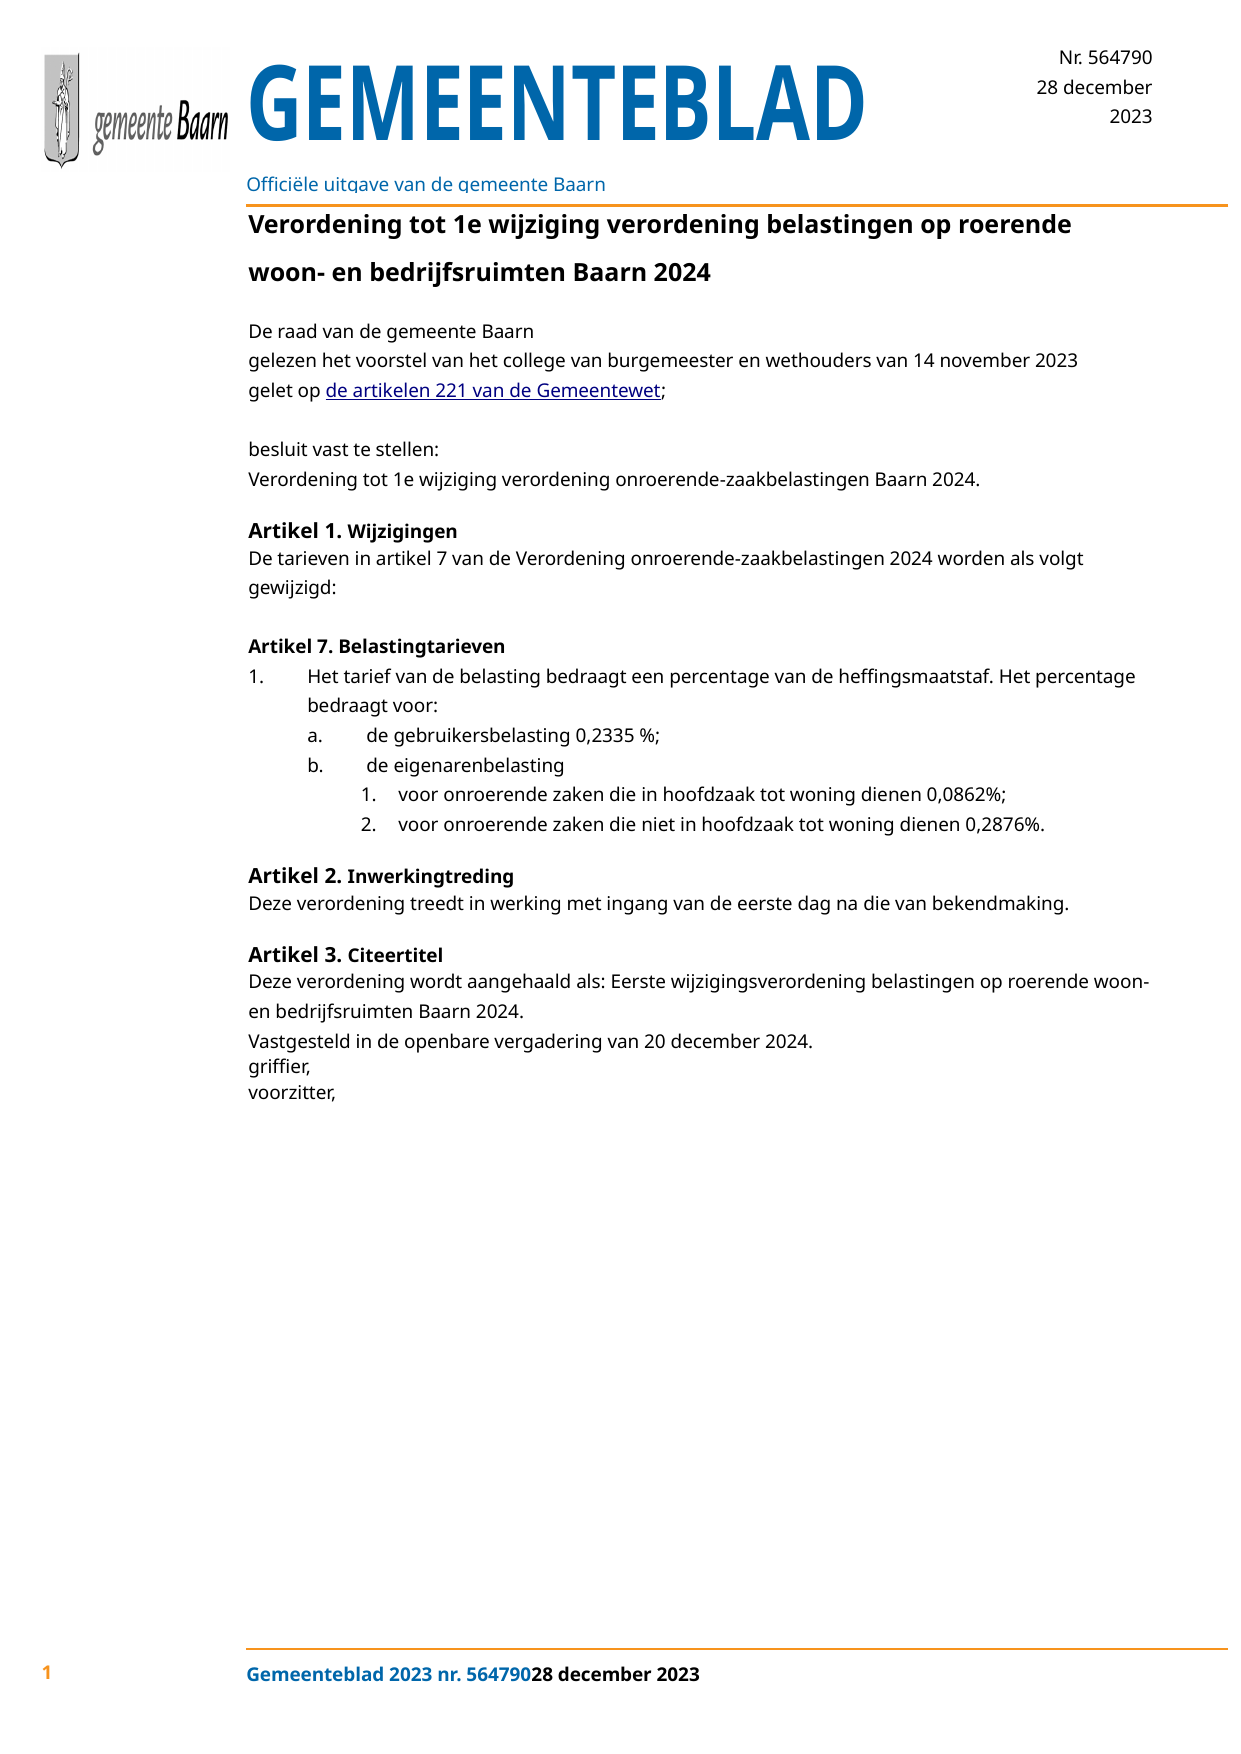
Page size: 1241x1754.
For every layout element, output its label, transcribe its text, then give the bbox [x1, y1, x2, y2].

list Het tarief van de belasting bedraagt een percentage van de heffingsmaatstaf. Het percentage bedraagt voor: [248, 663, 1152, 718]
text De tarieven in artikel 7 van de Verordening onroerende-zaakbelastingen 2024 worden als volgt gewijzigd: [248, 545, 1152, 600]
text Verordening tot 1e wijziging verordening onroerende-zaakbelastingen Baarn 2024. [248, 466, 1152, 492]
text Artikel 1. Wijzigingen [248, 516, 1152, 545]
picture [41, 47, 231, 172]
text Artikel 3. Citeertitel [248, 940, 1152, 969]
text Artikel 7. Belastingtarieven [248, 633, 1152, 659]
text gelet op de artikelen 221 van de Gemeentewet; [248, 377, 1152, 403]
text griffier, [248, 1053, 1152, 1079]
text voorzitter, [248, 1079, 1152, 1105]
text Artikel 2. Inwerkingtreding [248, 861, 1152, 890]
text besluit vast te stellen: [248, 436, 1152, 462]
text Verordening tot 1e wijziging verordening belastingen op roerende woon- en bedrijfsruimten Baarn 2024 [248, 207, 1152, 288]
text De raad van de gemeente Baarn [248, 318, 1152, 344]
text gelezen het voorstel van het college van burgemeester en wethouders van 14 november 2023 [248, 347, 1152, 373]
text Deze verordening treedt in werking met ingang van de eerste dag na die van bekendmaking. [248, 890, 1152, 916]
list voor onroerende zaken die in hoofdzaak tot woning dienen 0,0862%; [361, 781, 1152, 807]
list de gebruikersbelasting 0,2335 %; [307, 722, 1152, 748]
list de eigenarenbelasting [307, 752, 1152, 777]
text Deze verordening wordt aangehaald als: Eerste wijzigingsverordening belastingen op roerende woon- en bedrijfsruimten Baarn 2024. [248, 969, 1152, 1024]
list voor onroerende zaken die niet in hoofdzaak tot woning dienen 0,2876%. [361, 811, 1152, 837]
text Vastgesteld in de openbare vergadering van 20 december 2024. [248, 1028, 1152, 1053]
